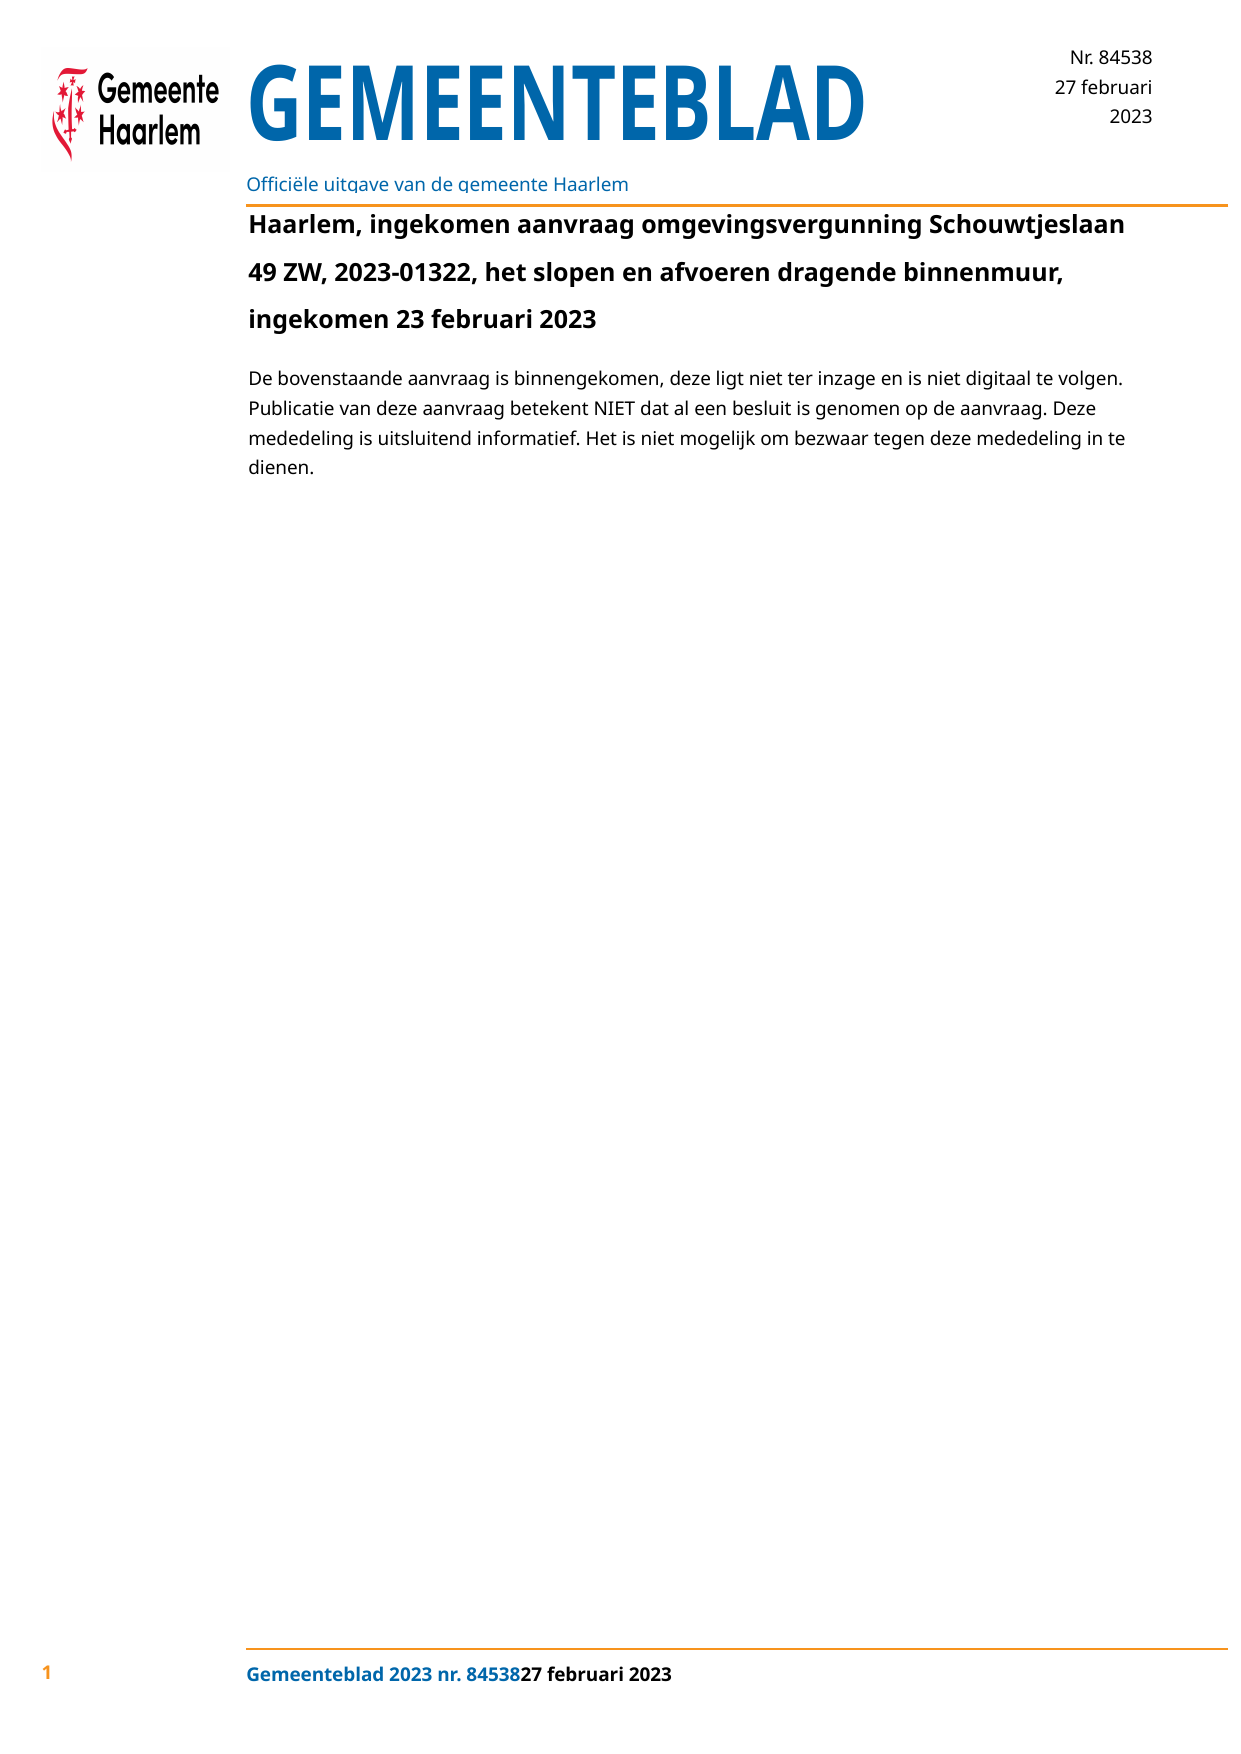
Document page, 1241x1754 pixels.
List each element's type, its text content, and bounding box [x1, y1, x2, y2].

text De bovenstaande aanvraag is binnengekomen, deze ligt niet ter inzage en is niet digitaal te volgen. Publicatie van deze aanvraag betekent NIET dat al een besluit is genomen op de aanvraag. Deze mededeling is uitsluitend informatief. Het is niet mogelijk om bezwaar tegen deze mededeling in te dienen. [248, 366, 1152, 480]
picture [41, 47, 231, 172]
text Haarlem, ingekomen aanvraag omgevingsvergunning Schouwtjeslaan 49 ZW, 2023-01322, het slopen en afvoeren dragende binnenmuur, ingekomen 23 februari 2023 [248, 207, 1152, 336]
